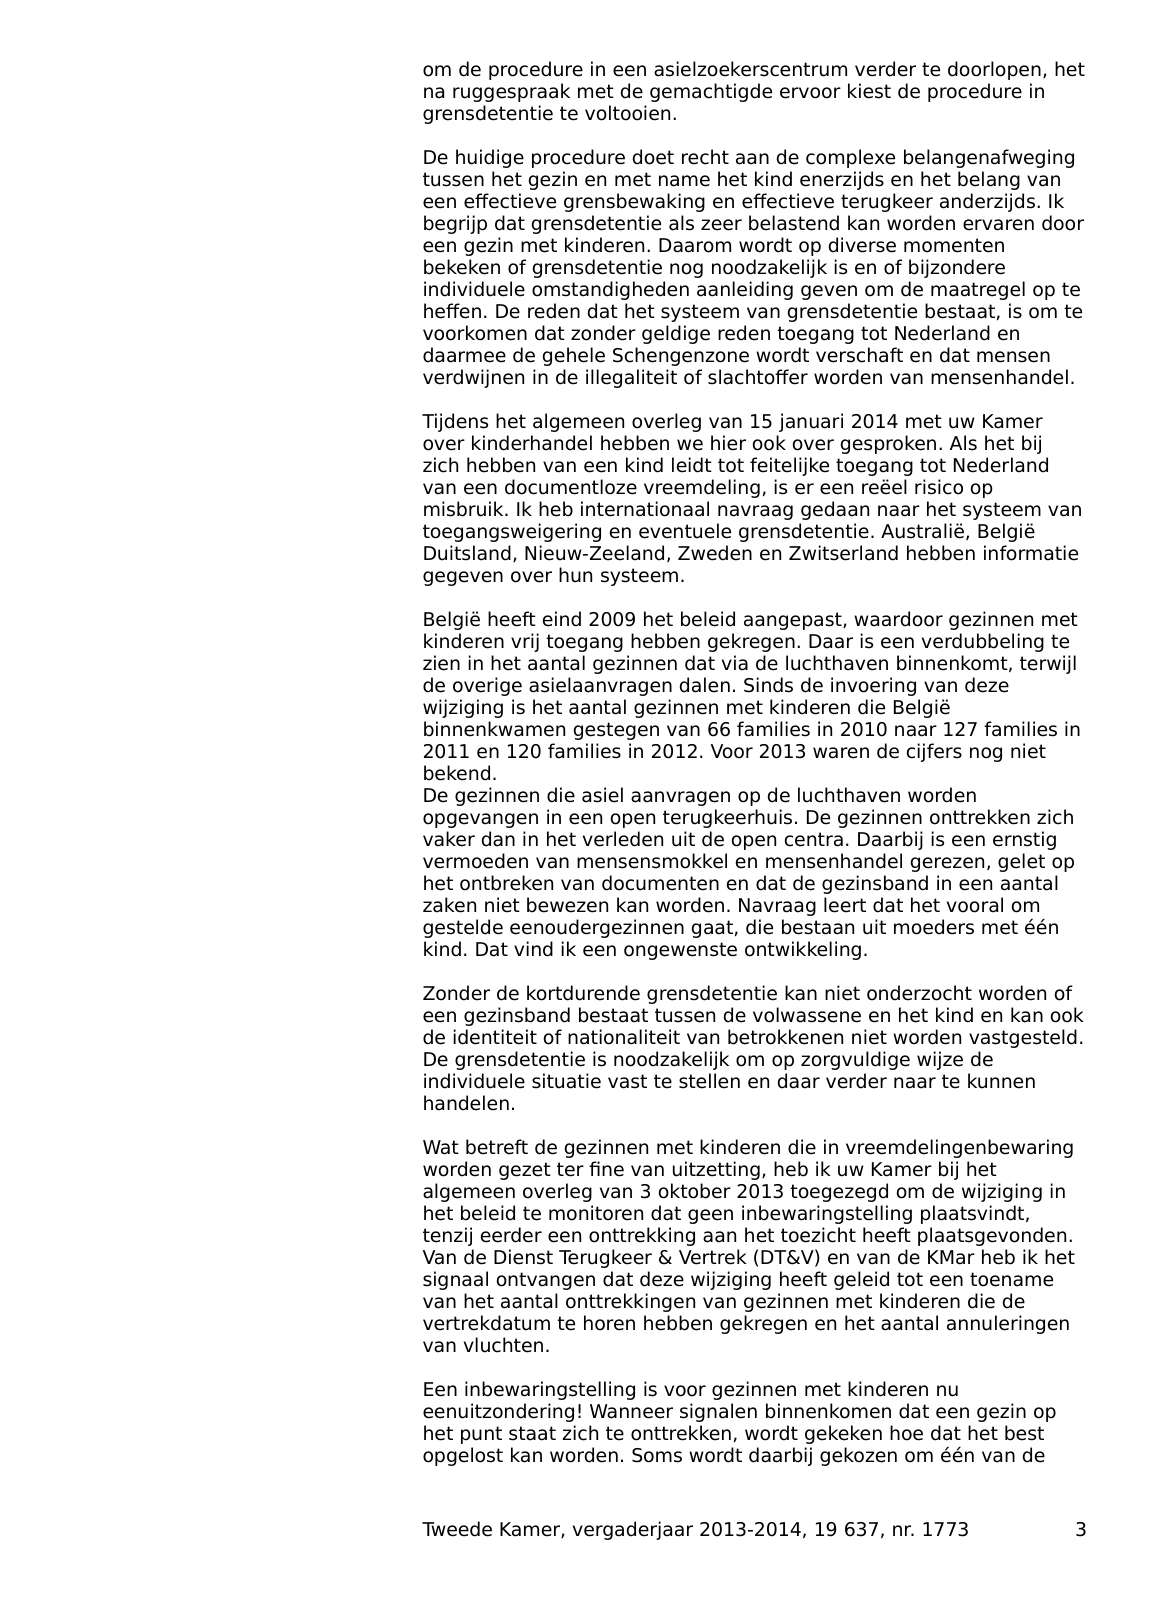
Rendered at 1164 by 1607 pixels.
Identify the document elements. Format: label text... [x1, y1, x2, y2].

text De gezinnen die asiel aanvragen op de luchthaven worden opgevangen in een open terugkeerhuis. De gezinnen onttrekken zich vaker dan in het verleden uit de open centra. Daarbij is een ernstig vermoeden van mensensmokkel en mensenhandel gerezen, gelet op het ontbreken van documenten en dat de gezinsband in een aantal zaken niet bewezen kan worden. Navraag leert dat het vooral om gestelde eenoudergezinnen gaat, die bestaan uit moeders met één kind. Dat vind ik een ongewenste ontwikkeling. [422, 785, 1087, 961]
text om de procedure in een asielzoekerscentrum verder te doorlopen, het na ruggespraak met de gemachtigde ervoor kiest de procedure in grensdetentie te voltooien. [422, 59, 1087, 125]
text Zonder de kortdurende grensdetentie kan niet onderzocht worden of een gezinsband bestaat tussen de volwassene en het kind en kan ook de identiteit of nationaliteit van betrokkenen niet worden vastgesteld. De grensdetentie is noodzakelijk om op zorgvuldige wijze de individuele situatie vast te stellen en daar verder naar te kunnen handelen. [422, 983, 1087, 1115]
text Tijdens het algemeen overleg van 15 januari 2014 met uw Kamer over kinderhandel hebben we hier ook over gesproken. Als het bij zich hebben van een kind leidt tot feitelijke toegang tot Nederland van een documentloze vreemdeling, is er een reëel risico op misbruik. Ik heb internationaal navraag gedaan naar het systeem van toegangsweigering en eventuele grensdetentie. Australië, België Duitsland, Nieuw-Zeeland, Zweden en Zwitserland hebben informatie gegeven over hun systeem. [422, 411, 1087, 587]
text Wat betreft de gezinnen met kinderen die in vreemdelingenbewaring worden gezet ter fine van uitzetting, heb ik uw Kamer bij het algemeen overleg van 3 oktober 2013 toegezegd om de wijziging in het beleid te monitoren dat geen inbewaringstelling plaatsvindt, tenzij eerder een onttrekking aan het toezicht heeft plaatsgevonden. Van de Dienst Terugkeer & Vertrek (DT&V) en van de KMar heb ik het signaal ontvangen dat deze wijziging heeft geleid tot een toename van het aantal onttrekkingen van gezinnen met kinderen die de vertrekdatum te horen hebben gekregen en het aantal annuleringen van vluchten. [422, 1137, 1087, 1357]
text Een inbewaringstelling is voor gezinnen met kinderen nu eenuitzondering! Wanneer signalen binnenkomen dat een gezin op het punt staat zich te onttrekken, wordt gekeken hoe dat het best opgelost kan worden. Soms wordt daarbij gekozen om één van de [422, 1379, 1087, 1467]
text België heeft eind 2009 het beleid aangepast, waardoor gezinnen met kinderen vrij toegang hebben gekregen. Daar is een verdubbeling te zien in het aantal gezinnen dat via de luchthaven binnenkomt, terwijl de overige asielaanvragen dalen. Sinds de invoering van deze wijziging is het aantal gezinnen met kinderen die België binnenkwamen gestegen van 66 families in 2010 naar 127 families in 2011 en 120 families in 2012. Voor 2013 waren de cijfers nog niet bekend. [422, 609, 1087, 785]
text De huidige procedure doet recht aan de complexe belangenafweging tussen het gezin en met name het kind enerzijds en het belang van een effectieve grensbewaking en effectieve terugkeer anderzijds. Ik begrijp dat grensdetentie als zeer belastend kan worden ervaren door een gezin met kinderen. Daarom wordt op diverse momenten bekeken of grensdetentie nog noodzakelijk is en of bijzondere individuele omstandigheden aanleiding geven om de maatregel op te heffen. De reden dat het systeem van grensdetentie bestaat, is om te voorkomen dat zonder geldige reden toegang tot Nederland en daarmee de gehele Schengenzone wordt verschaft en dat mensen verdwijnen in de illegaliteit of slachtoffer worden van mensenhandel. [422, 147, 1087, 389]
